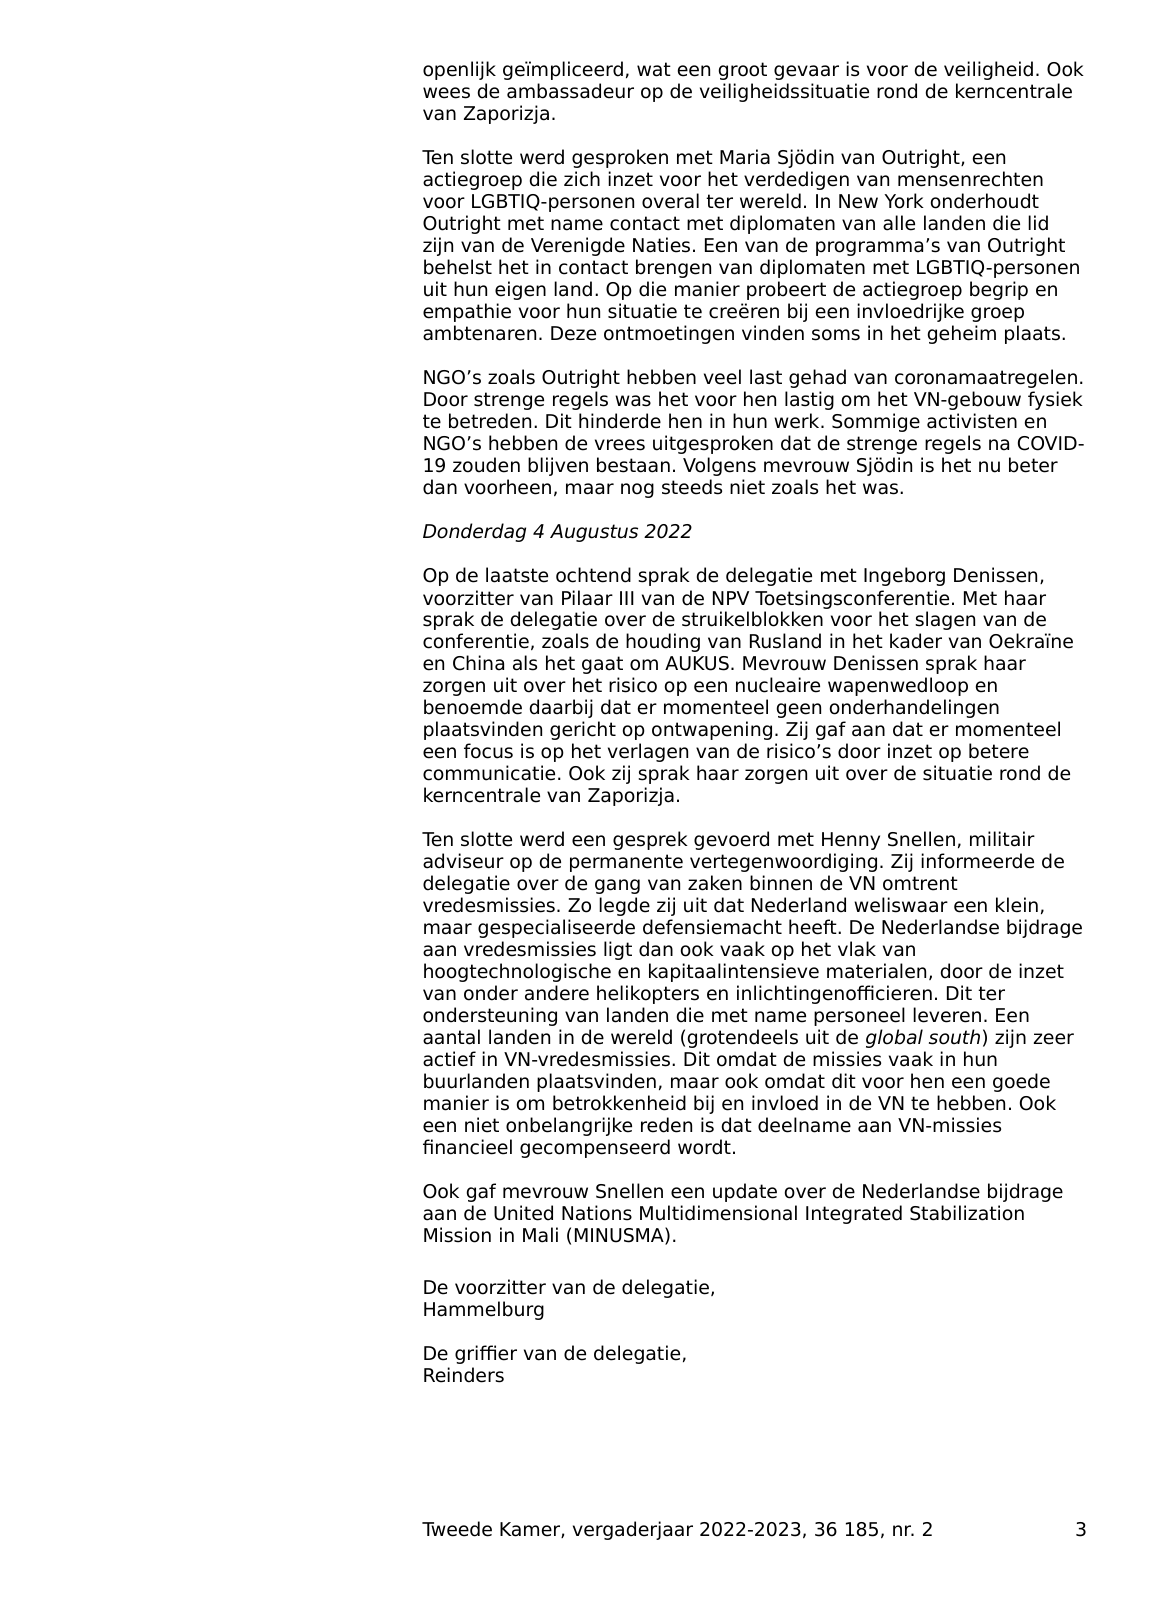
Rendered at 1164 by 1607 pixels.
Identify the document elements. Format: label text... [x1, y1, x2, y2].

text De griffier van de delegatie, Reinders [422, 1343, 1087, 1387]
text Ten slotte werd een gesprek gevoerd met Henny Snellen, militair adviseur op de permanente vertegenwoordiging. Zij informeerde de delegatie over de gang van zaken binnen de VN omtrent vredesmissies. Zo legde zij uit dat Nederland weliswaar een klein, maar gespecialiseerde defensiemacht heeft. De Nederlandse bijdrage aan vredesmissies ligt dan ook vaak op het vlak van hoogtechnologische en kapitaalintensieve materialen, door de inzet van onder andere helikopters en inlichtingenofficieren. Dit ter ondersteuning van landen die met name personeel leveren. Een aantal landen in de wereld (grotendeels uit de global south) zijn zeer actief in VN-vredesmissies. Dit omdat de missies vaak in hun buurlanden plaatsvinden, maar ook omdat dit voor hen een goede manier is om betrokkenheid bij en invloed in de VN te hebben. Ook een niet onbelangrijke reden is dat deelname aan VN-missies financieel gecompenseerd wordt. [422, 829, 1087, 1159]
text openlijk geïmpliceerd, wat een groot gevaar is voor de veiligheid. Ook wees de ambassadeur op de veiligheidssituatie rond de kerncentrale van Zaporizja. [422, 59, 1087, 125]
text Ten slotte werd gesproken met Maria Sjödin van Outright, een actiegroep die zich inzet voor het verdedigen van mensenrechten voor LGBTIQ-personen overal ter wereld. In New York onderhoudt Outright met name contact met diplomaten van alle landen die lid zijn van de Verenigde Naties. Een van de programma’s van Outright behelst het in contact brengen van diplomaten met LGBTIQ-personen uit hun eigen land. Op die manier probeert de actiegroep begrip en empathie voor hun situatie te creëren bij een invloedrijke groep ambtenaren. Deze ontmoetingen vinden soms in het geheim plaats. [422, 147, 1087, 345]
text Ook gaf mevrouw Snellen een update over de Nederlandse bijdrage aan de United Nations Multidimensional Integrated Stabilization Mission in Mali (MINUSMA). [422, 1181, 1087, 1247]
text De voorzitter van de delegatie, Hammelburg [422, 1277, 1087, 1321]
subtitle Donderdag 4 Augustus 2022 [422, 521, 1087, 543]
text NGO’s zoals Outright hebben veel last gehad van coronamaatregelen. Door strenge regels was het voor hen lastig om het VN-gebouw fysiek te betreden. Dit hinderde hen in hun werk. Sommige activisten en NGO’s hebben de vrees uitgesproken dat de strenge regels na COVID-19 zouden blijven bestaan. Volgens mevrouw Sjödin is het nu beter dan voorheen, maar nog steeds niet zoals het was. [422, 367, 1087, 499]
text Op de laatste ochtend sprak de delegatie met Ingeborg Denissen, voorzitter van Pilaar III van de NPV Toetsingsconferentie. Met haar sprak de delegatie over de struikelblokken voor het slagen van de conferentie, zoals de houding van Rusland in het kader van Oekraïne en China als het gaat om AUKUS. Mevrouw Denissen sprak haar zorgen uit over het risico op een nucleaire wapenwedloop en benoemde daarbij dat er momenteel geen onderhandelingen plaatsvinden gericht op ontwapening. Zij gaf aan dat er momenteel een focus is op het verlagen van de risico’s door inzet op betere communicatie. Ook zij sprak haar zorgen uit over de situatie rond de kerncentrale van Zaporizja. [422, 565, 1087, 807]
